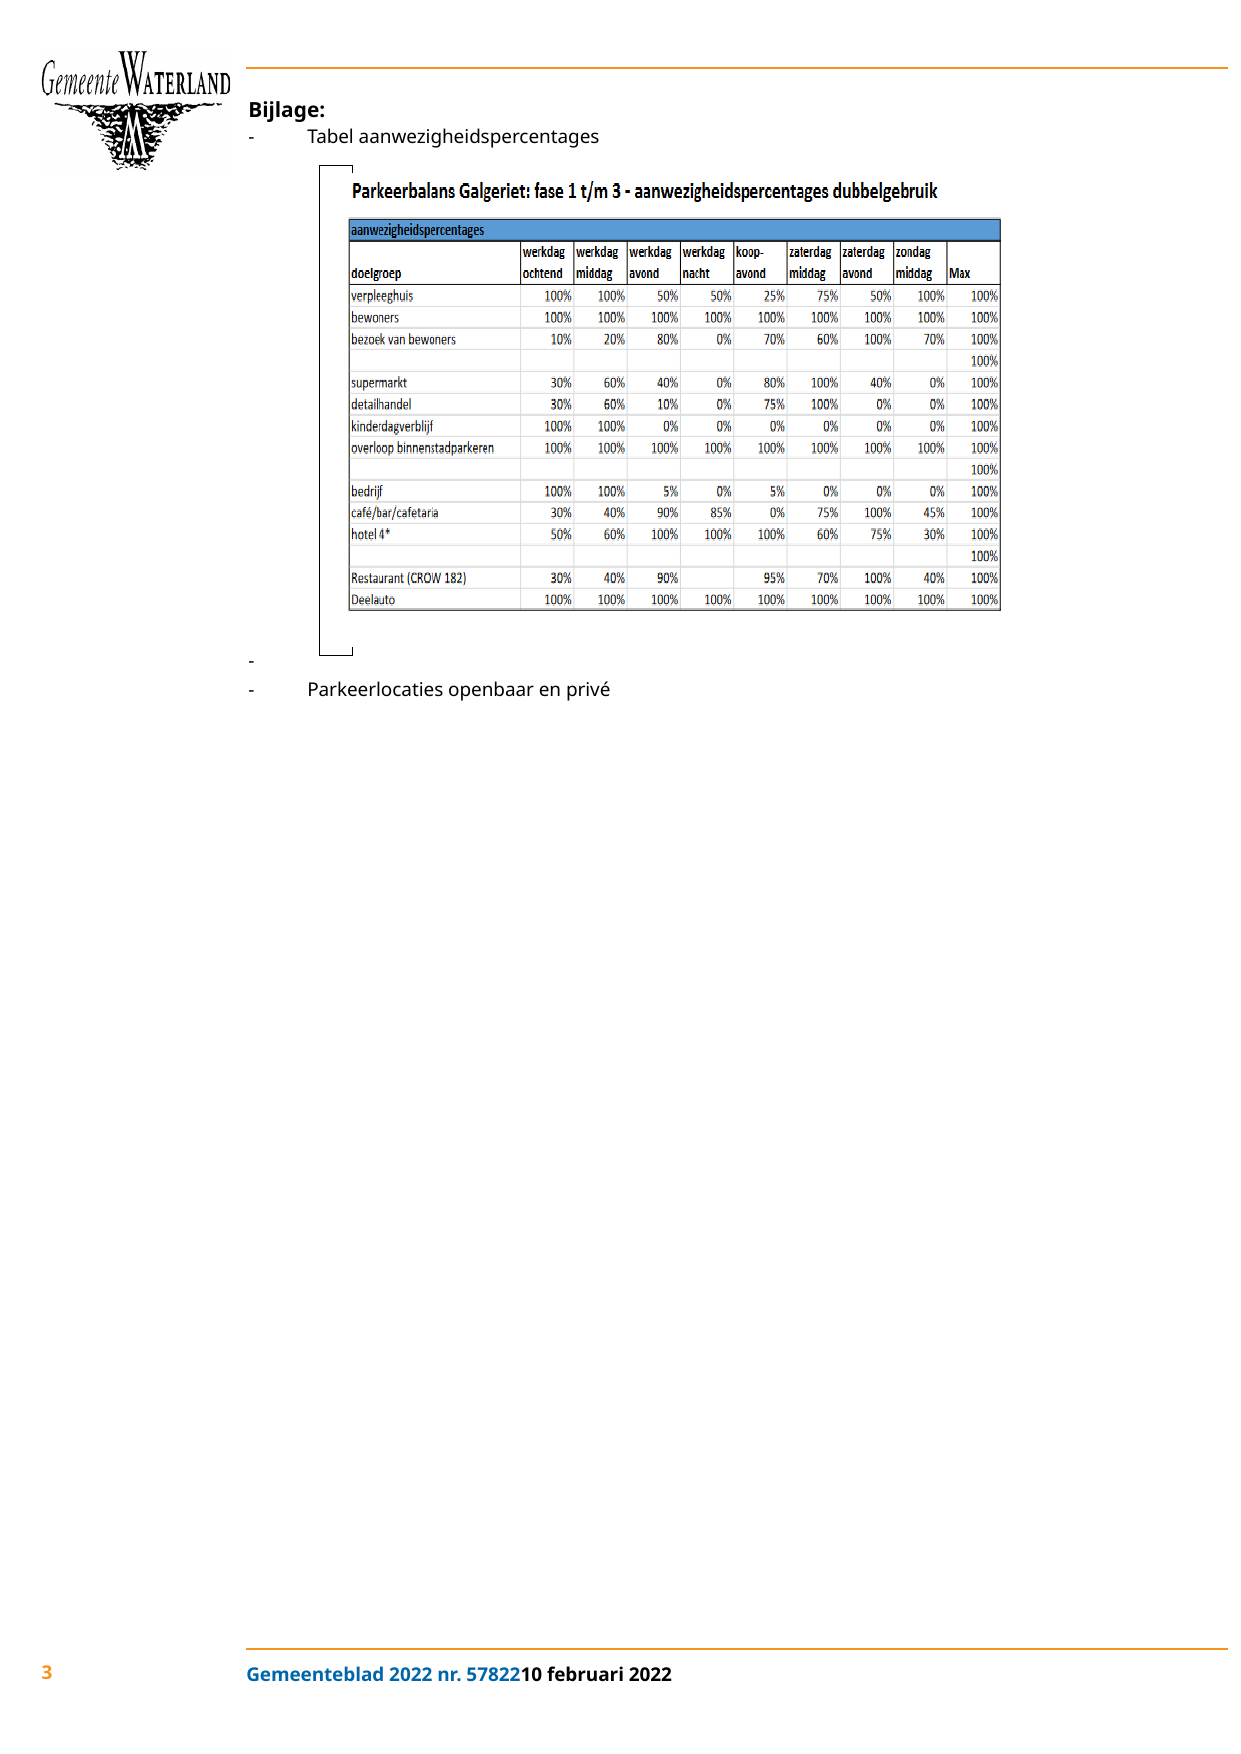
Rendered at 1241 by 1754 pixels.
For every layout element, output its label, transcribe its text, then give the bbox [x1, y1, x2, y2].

list Parkeerlocaties openbaar en privé [248, 676, 1152, 702]
text Bijlage: [248, 95, 1152, 123]
picture [327, 173, 1067, 647]
picture [41, 47, 231, 172]
list Tabel aanwezigheidspercentages [248, 123, 1152, 149]
